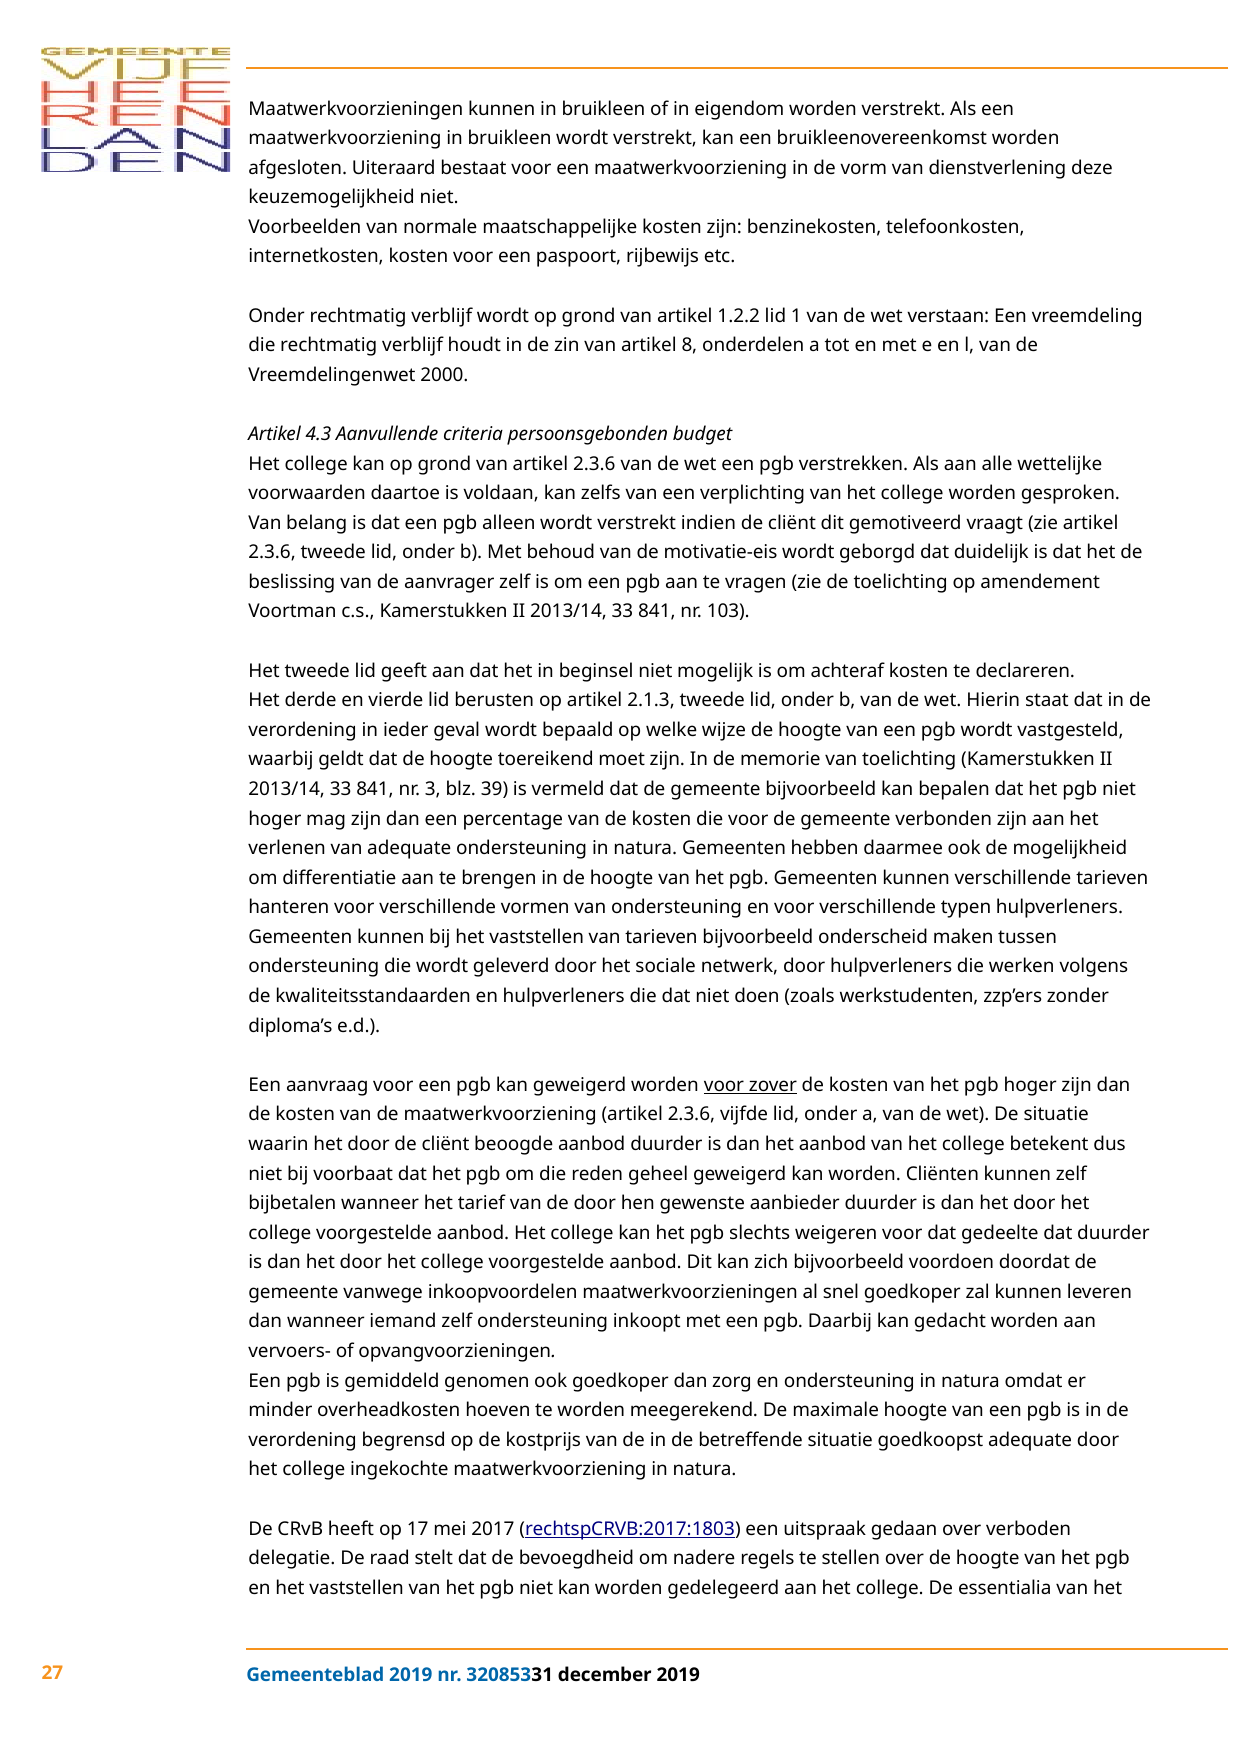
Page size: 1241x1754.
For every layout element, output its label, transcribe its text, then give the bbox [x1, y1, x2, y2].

text Voorbeelden van normale maatschappelijke kosten zijn: benzinekosten, telefoonkosten, internetkosten, kosten voor een paspoort, rijbewijs etc. [248, 213, 1152, 268]
text Het tweede lid geeft aan dat het in beginsel niet mogelijk is om achteraf kosten te declareren. [248, 657, 1152, 683]
text Onder rechtmatig verblijf wordt op grond van artikel 1.2.2 lid 1 van de wet verstaan: Een vreemdeling die rechtmatig verblijf houdt in de zin van artikel 8, onderdelen a tot en met e en l, van de Vreemdelingenwet 2000. [248, 302, 1152, 387]
text Een aanvraag voor een pgb kan geweigerd worden voor zover de kosten van het pgb hoger zijn dan de kosten van de maatwerkvoorziening (artikel 2.3.6, vijfde lid, onder a, van de wet). De situatie waarin het door de cliënt beoogde aanbod duurder is dan het aanbod van het college betekent dus niet bij voorbaat dat het pgb om die reden geheel geweigerd kan worden. Cliënten kunnen zelf bijbetalen wanneer het tarief van de door hen gewenste aanbieder duurder is dan het door het college voorgestelde aanbod. Het college kan het pgb slechts weigeren voor dat gedeelte dat duurder is dan het door het college voorgestelde aanbod. Dit kan zich bijvoorbeeld voordoen doordat de gemeente vanwege inkoopvoordelen maatwerkvoorzieningen al snel goedkoper zal kunnen leveren dan wanneer iemand zelf ondersteuning inkoopt met een pgb. Daarbij kan gedacht worden aan vervoers- of opvangvoorzieningen. [248, 1071, 1152, 1363]
text Maatwerkvoorzieningen kunnen in bruikleen of in eigendom worden verstrekt. Als een maatwerkvoorziening in bruikleen wordt verstrekt, kan een bruikleenovereenkomst worden afgesloten. Uiteraard bestaat voor een maatwerkvoorziening in de vorm van dienstverlening deze keuzemogelijkheid niet. [248, 95, 1152, 209]
text Artikel 4.3 Aanvullende criteria persoonsgebonden budget [248, 420, 1152, 446]
text Het college kan op grond van artikel 2.3.6 van de wet een pgb verstrekken. Als aan alle wettelijke voorwaarden daartoe is voldaan, kan zelfs van een verplichting van het college worden gesproken. Van belang is dat een pgb alleen wordt verstrekt indien de cliënt dit gemotiveerd vraagt (zie artikel 2.3.6, tweede lid, onder b). Met behoud van de motivatie-eis wordt geborgd dat duidelijk is dat het de beslissing van de aanvrager zelf is om een pgb aan te vragen (zie de toelichting op amendement Voortman c.s., Kamerstukken II 2013/14, 33 841, nr. 103). [248, 450, 1152, 623]
text Een pgb is gemiddeld genomen ook goedkoper dan zorg en ondersteuning in natura omdat er minder overheadkosten hoeven te worden meegerekend. De maximale hoogte van een pgb is in de verordening begrensd op de kostprijs van de in de betreffende situatie goedkoopst adequate door het college ingekochte maatwerkvoorziening in natura. [248, 1367, 1152, 1481]
text Het derde en vierde lid berusten op artikel 2.1.3, tweede lid, onder b, van de wet. Hierin staat dat in de verordening in ieder geval wordt bepaald op welke wijze de hoogte van een pgb wordt vastgesteld, waarbij geldt dat de hoogte toereikend moet zijn. In de memorie van toelichting (Kamerstukken II 2013/14, 33 841, nr. 3, blz. 39) is vermeld dat de gemeente bijvoorbeeld kan bepalen dat het pgb niet hoger mag zijn dan een percentage van de kosten die voor de gemeente verbonden zijn aan het verlenen van adequate ondersteuning in natura. Gemeenten hebben daarmee ook de mogelijkheid om differentiatie aan te brengen in de hoogte van het pgb. Gemeenten kunnen verschillende tarieven hanteren voor verschillende vormen van ondersteuning en voor verschillende typen hulpverleners. Gemeenten kunnen bij het vaststellen van tarieven bijvoorbeeld onderscheid maken tussen ondersteuning die wordt geleverd door het sociale netwerk, door hulpverleners die werken volgens de kwaliteitsstandaarden en hulpverleners die dat niet doen (zoals werkstudenten, zzp’ers zonder diploma’s e.d.). [248, 686, 1152, 1038]
text De CRvB heeft op 17 mei 2017 (rechtspCRVB:2017:1803) een uitspraak gedaan over verboden delegatie. De raad stelt dat de bevoegdheid om nadere regels te stellen over de hoogte van het pgb en het vaststellen van het pgb niet kan worden gedelegeerd aan het college. De essentialia van het [248, 1515, 1152, 1600]
picture [41, 47, 231, 172]
